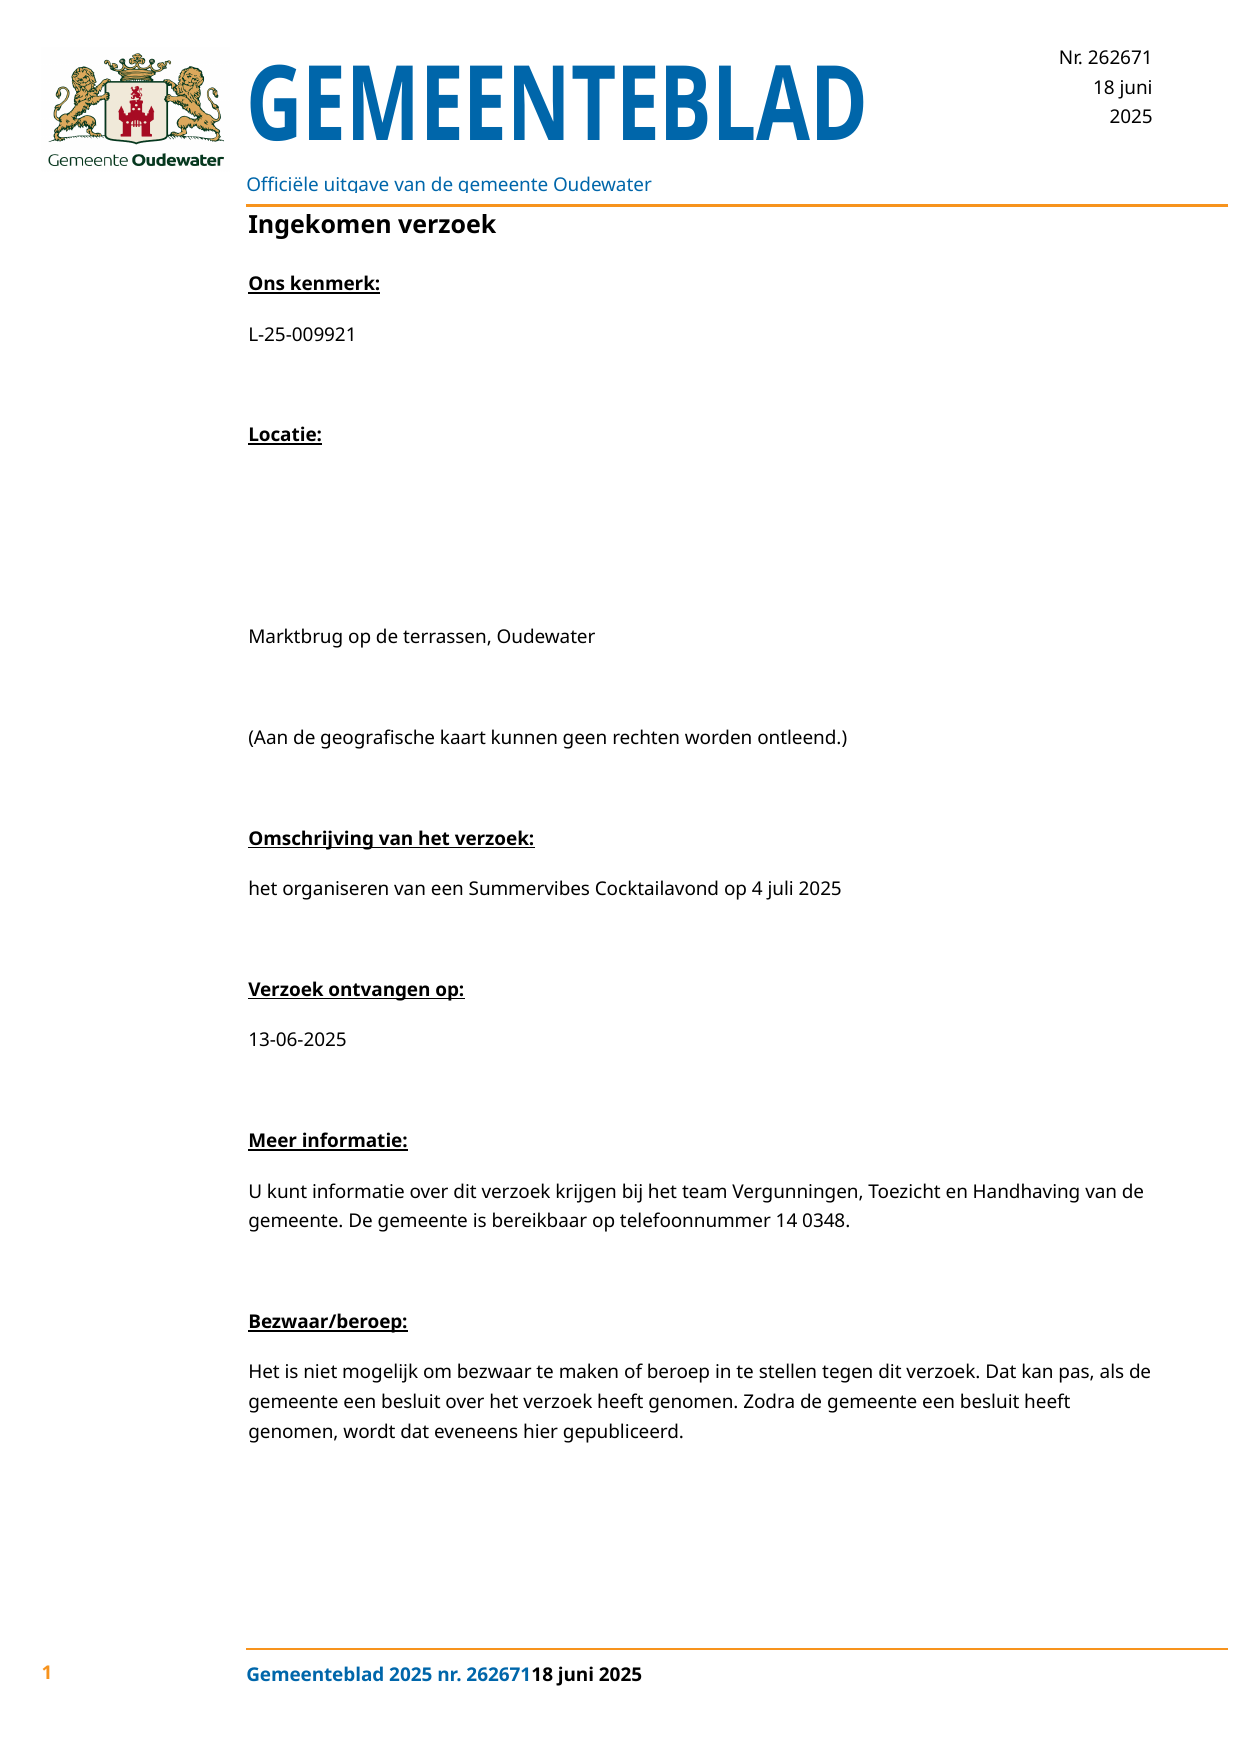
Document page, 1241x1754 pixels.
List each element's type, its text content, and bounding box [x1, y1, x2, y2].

text Verzoek ontvangen op: [248, 976, 1152, 1002]
text Omschrijving van het verzoek: [248, 825, 1152, 851]
text U kunt informatie over dit verzoek krijgen bij het team Vergunningen, Toezicht en Handhaving van de gemeente. De gemeente is bereikbaar op telefoonnummer 14 0348. [248, 1178, 1152, 1233]
text Marktbrug op de terrassen, Oudewater [248, 623, 1152, 649]
text Ingekomen verzoek [248, 207, 1152, 241]
text het organiseren van een Summervibes Cocktailavond op 4 juli 2025 [248, 875, 1152, 901]
text Meer informatie: [248, 1127, 1152, 1153]
text (Aan de geografische kaart kunnen geen rechten worden ontleend.) [248, 724, 1152, 750]
text 13-06-2025 [248, 1027, 1152, 1052]
text Ons kenmerk: [248, 270, 1152, 296]
picture [41, 47, 231, 172]
text Locatie: [248, 422, 1152, 447]
text Bezwaar/beroep: [248, 1308, 1152, 1334]
text L-25-009921 [248, 321, 1152, 346]
text Het is niet mogelijk om bezwaar te maken of beroep in te stellen tegen dit verzoek. Dat kan pas, als de gemeente een besluit over het verzoek heeft genomen. Zodra de gemeente een besluit heeft genomen, wordt dat eveneens hier gepubliceerd. [248, 1359, 1152, 1443]
